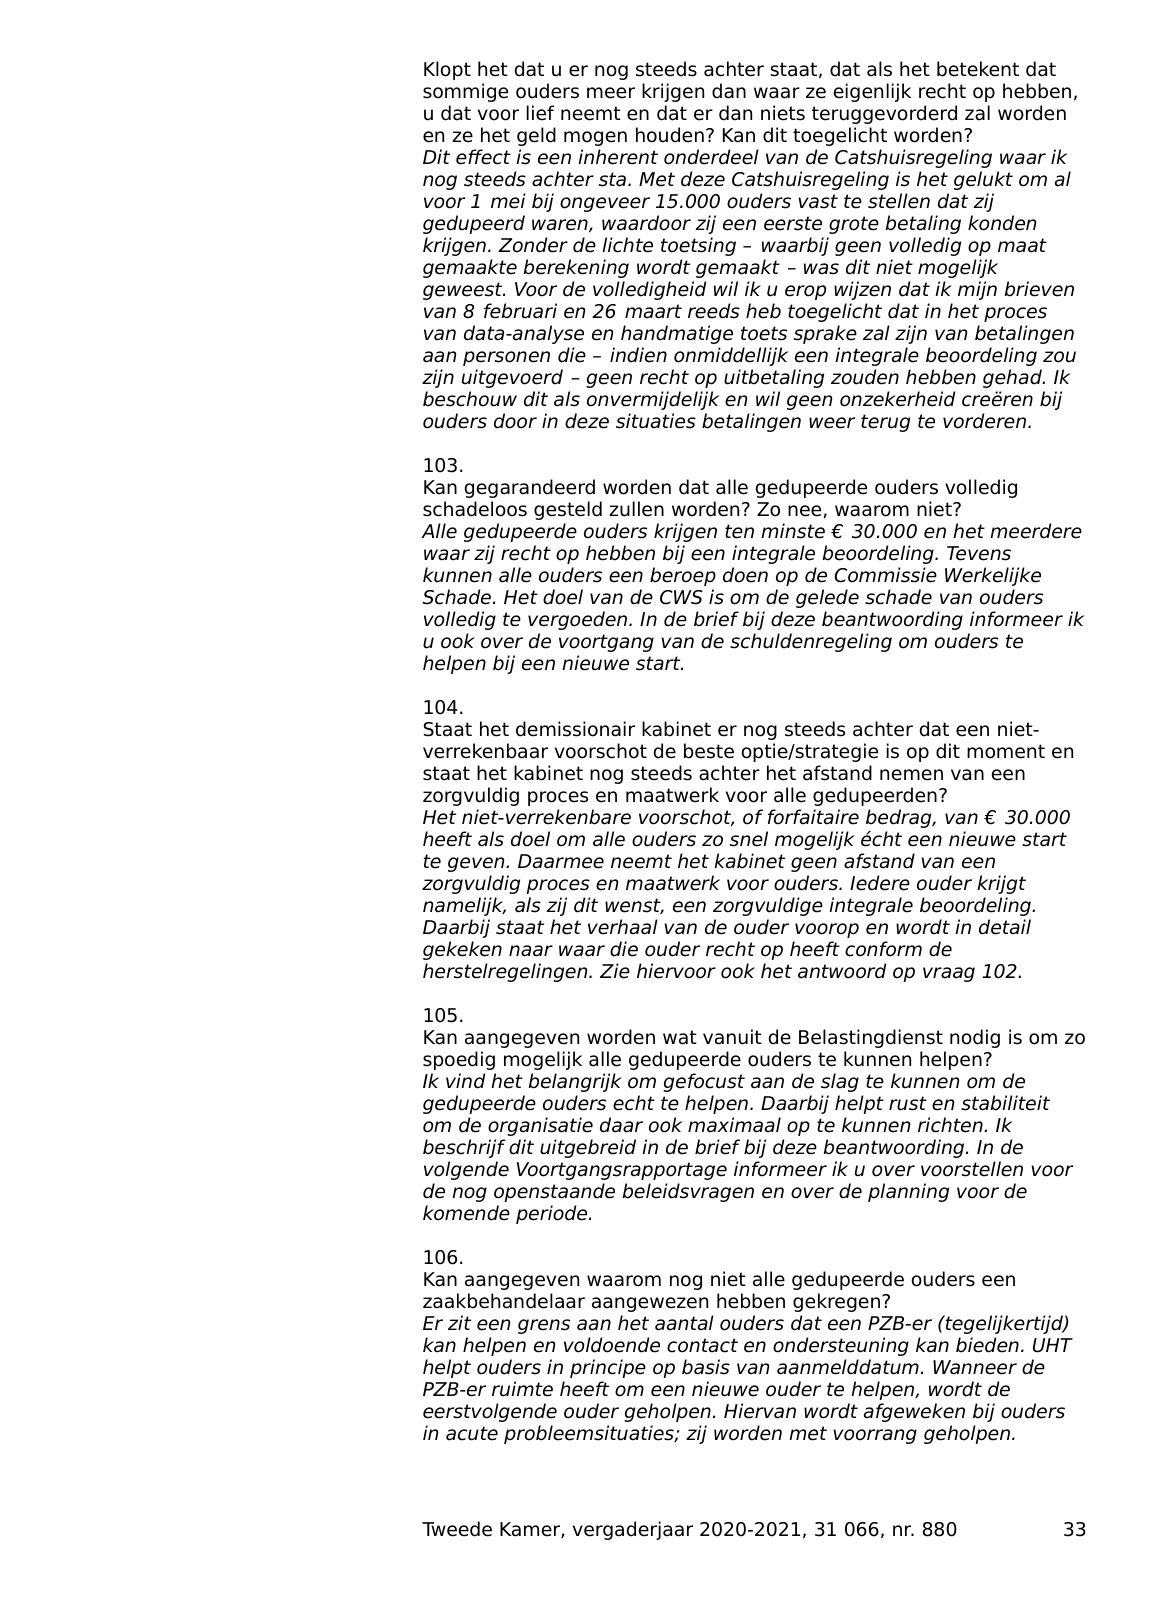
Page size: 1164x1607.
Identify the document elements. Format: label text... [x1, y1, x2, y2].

text Kan gegarandeerd worden dat alle gedupeerde ouders volledig schadeloos gesteld zullen worden? Zo nee, waarom niet? [422, 477, 1087, 521]
text 105. [422, 1005, 1087, 1027]
text 104. [422, 697, 1087, 719]
text 106. [422, 1247, 1087, 1269]
text Kan aangegeven worden wat vanuit de Belastingdienst nodig is om zo spoedig mogelijk alle gedupeerde ouders te kunnen helpen? [422, 1027, 1087, 1071]
text Dit effect is een inherent onderdeel van de Catshuisregeling waar ik nog steeds achter sta. Met deze Catshuisregeling is het gelukt om al voor 1 mei bij ongeveer 15.000 ouders vast te stellen dat zij gedupeerd waren, waardoor zij een eerste grote betaling konden krijgen. Zonder de lichte toetsing – waarbij geen volledig op maat gemaakte berekening wordt gemaakt – was dit niet mogelijk geweest. Voor de volledigheid wil ik u erop wijzen dat ik mijn brieven van 8 februari en 26 maart reeds heb toegelicht dat in het proces van data-analyse en handmatige toets sprake zal zijn van betalingen aan personen die – indien onmiddellijk een integrale beoordeling zou zijn uitgevoerd – geen recht op uitbetaling zouden hebben gehad. Ik beschouw dit als onvermijdelijk en wil geen onzekerheid creëren bij ouders door in deze situaties betalingen weer terug te vorderen. [422, 147, 1087, 433]
text Het niet-verrekenbare voorschot, of forfaitaire bedrag, van € 30.000 heeft als doel om alle ouders zo snel mogelijk écht een nieuwe start te geven. Daarmee neemt het kabinet geen afstand van een zorgvuldig proces en maatwerk voor ouders. Iedere ouder krijgt namelijk, als zij dit wenst, een zorgvuldige integrale beoordeling. Daarbij staat het verhaal van de ouder voorop en wordt in detail gekeken naar waar die ouder recht op heeft conform de herstelregelingen. Zie hiervoor ook het antwoord op vraag 102. [422, 807, 1087, 983]
text Ik vind het belangrijk om gefocust aan de slag te kunnen om de gedupeerde ouders echt te helpen. Daarbij helpt rust en stabiliteit om de organisatie daar ook maximaal op te kunnen richten. Ik beschrijf dit uitgebreid in de brief bij deze beantwoording. In de volgende Voortgangsrapportage informeer ik u over voorstellen voor de nog openstaande beleidsvragen en over de planning voor de komende periode. [422, 1071, 1087, 1224]
text Kan aangegeven waarom nog niet alle gedupeerde ouders een zaakbehandelaar aangewezen hebben gekregen? [422, 1269, 1087, 1313]
text Klopt het dat u er nog steeds achter staat, dat als het betekent dat sommige ouders meer krijgen dan waar ze eigenlijk recht op hebben, u dat voor lief neemt en dat er dan niets teruggevorderd zal worden en ze het geld mogen houden? Kan dit toegelicht worden? [422, 59, 1087, 147]
text Staat het demissionair kabinet er nog steeds achter dat een niet-verrekenbaar voorschot de beste optie/strategie is op dit moment en staat het kabinet nog steeds achter het afstand nemen van een zorgvuldig proces en maatwerk voor alle gedupeerden? [422, 719, 1087, 807]
text 103. [422, 455, 1087, 477]
text Er zit een grens aan het aantal ouders dat een PZB-er (tegelijkertijd) kan helpen en voldoende contact en ondersteuning kan bieden. UHT helpt ouders in principe op basis van aanmelddatum. Wanneer de PZB-er ruimte heeft om een nieuwe ouder te helpen, wordt de eerstvolgende ouder geholpen. Hiervan wordt afgeweken bij ouders in acute probleemsituaties; zij worden met voorrang geholpen. [422, 1313, 1087, 1444]
text Alle gedupeerde ouders krijgen ten minste € 30.000 en het meerdere waar zij recht op hebben bij een integrale beoordeling. Tevens kunnen alle ouders een beroep doen op de Commissie Werkelijke Schade. Het doel van de CWS is om de gelede schade van ouders volledig te vergoeden. In de brief bij deze beantwoording informeer ik u ook over de voortgang van de schuldenregeling om ouders te helpen bij een nieuwe start. [422, 521, 1087, 675]
